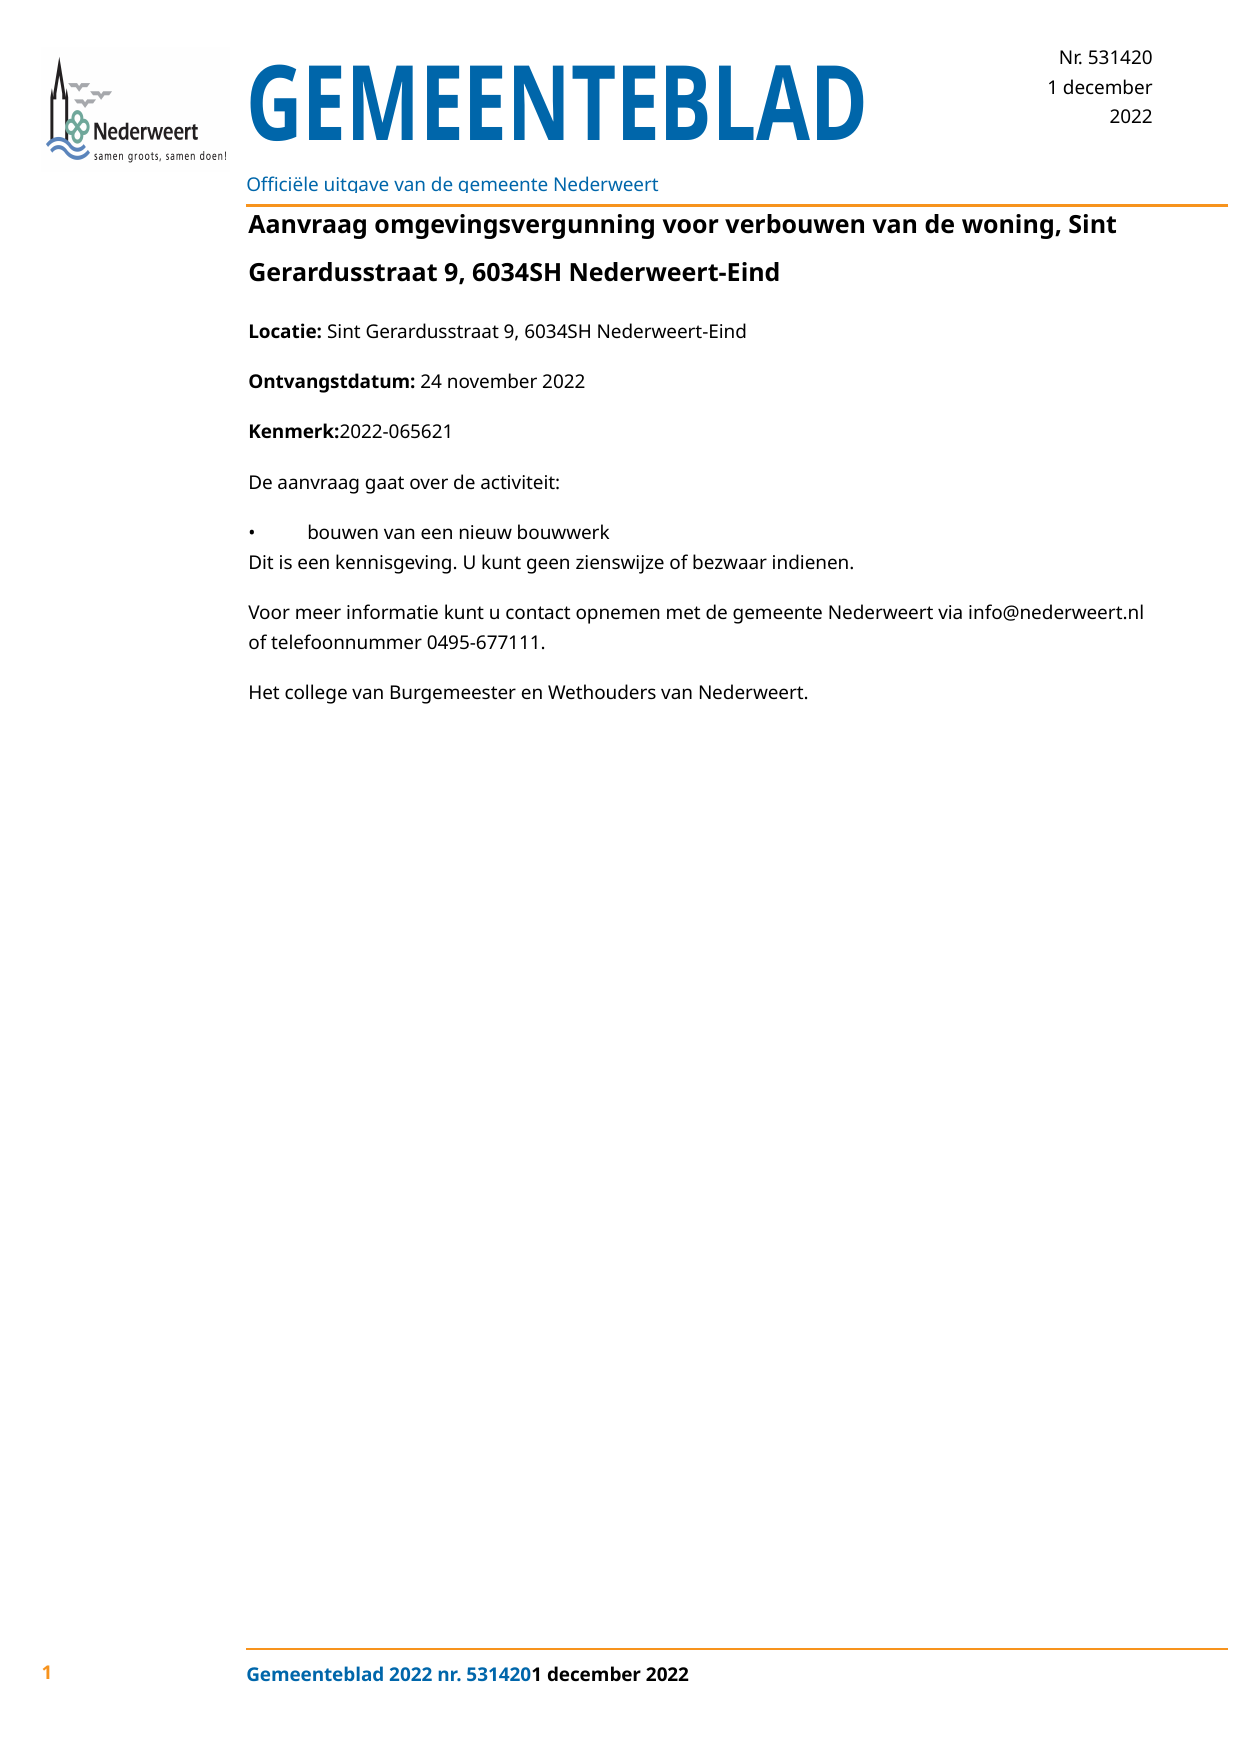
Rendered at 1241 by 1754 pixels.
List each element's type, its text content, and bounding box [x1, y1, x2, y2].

list bouwen van een nieuw bouwwerk [248, 519, 1152, 545]
text Locatie: Sint Gerardusstraat 9, 6034SH Nederweert-Eind [248, 318, 1152, 344]
text Voor meer informatie kunt u contact opnemen met de gemeente Nederweert via info@nederweert.nl of telefoonnummer 0495-677111. [248, 599, 1152, 655]
picture [41, 47, 231, 172]
text Aanvraag omgevingsvergunning voor verbouwen van de woning, Sint Gerardusstraat 9, 6034SH Nederweert-Eind [248, 207, 1152, 288]
text De aanvraag gaat over de activiteit: [248, 469, 1152, 495]
text Kenmerk:2022-065621 [248, 419, 1152, 444]
text Het college van Burgemeester en Wethouders van Nederweert. [248, 679, 1152, 705]
text Ontvangstdatum: 24 november 2022 [248, 368, 1152, 394]
text Dit is een kennisgeving. U kunt geen zienswijze of bezwaar indienen. [248, 549, 1152, 575]
